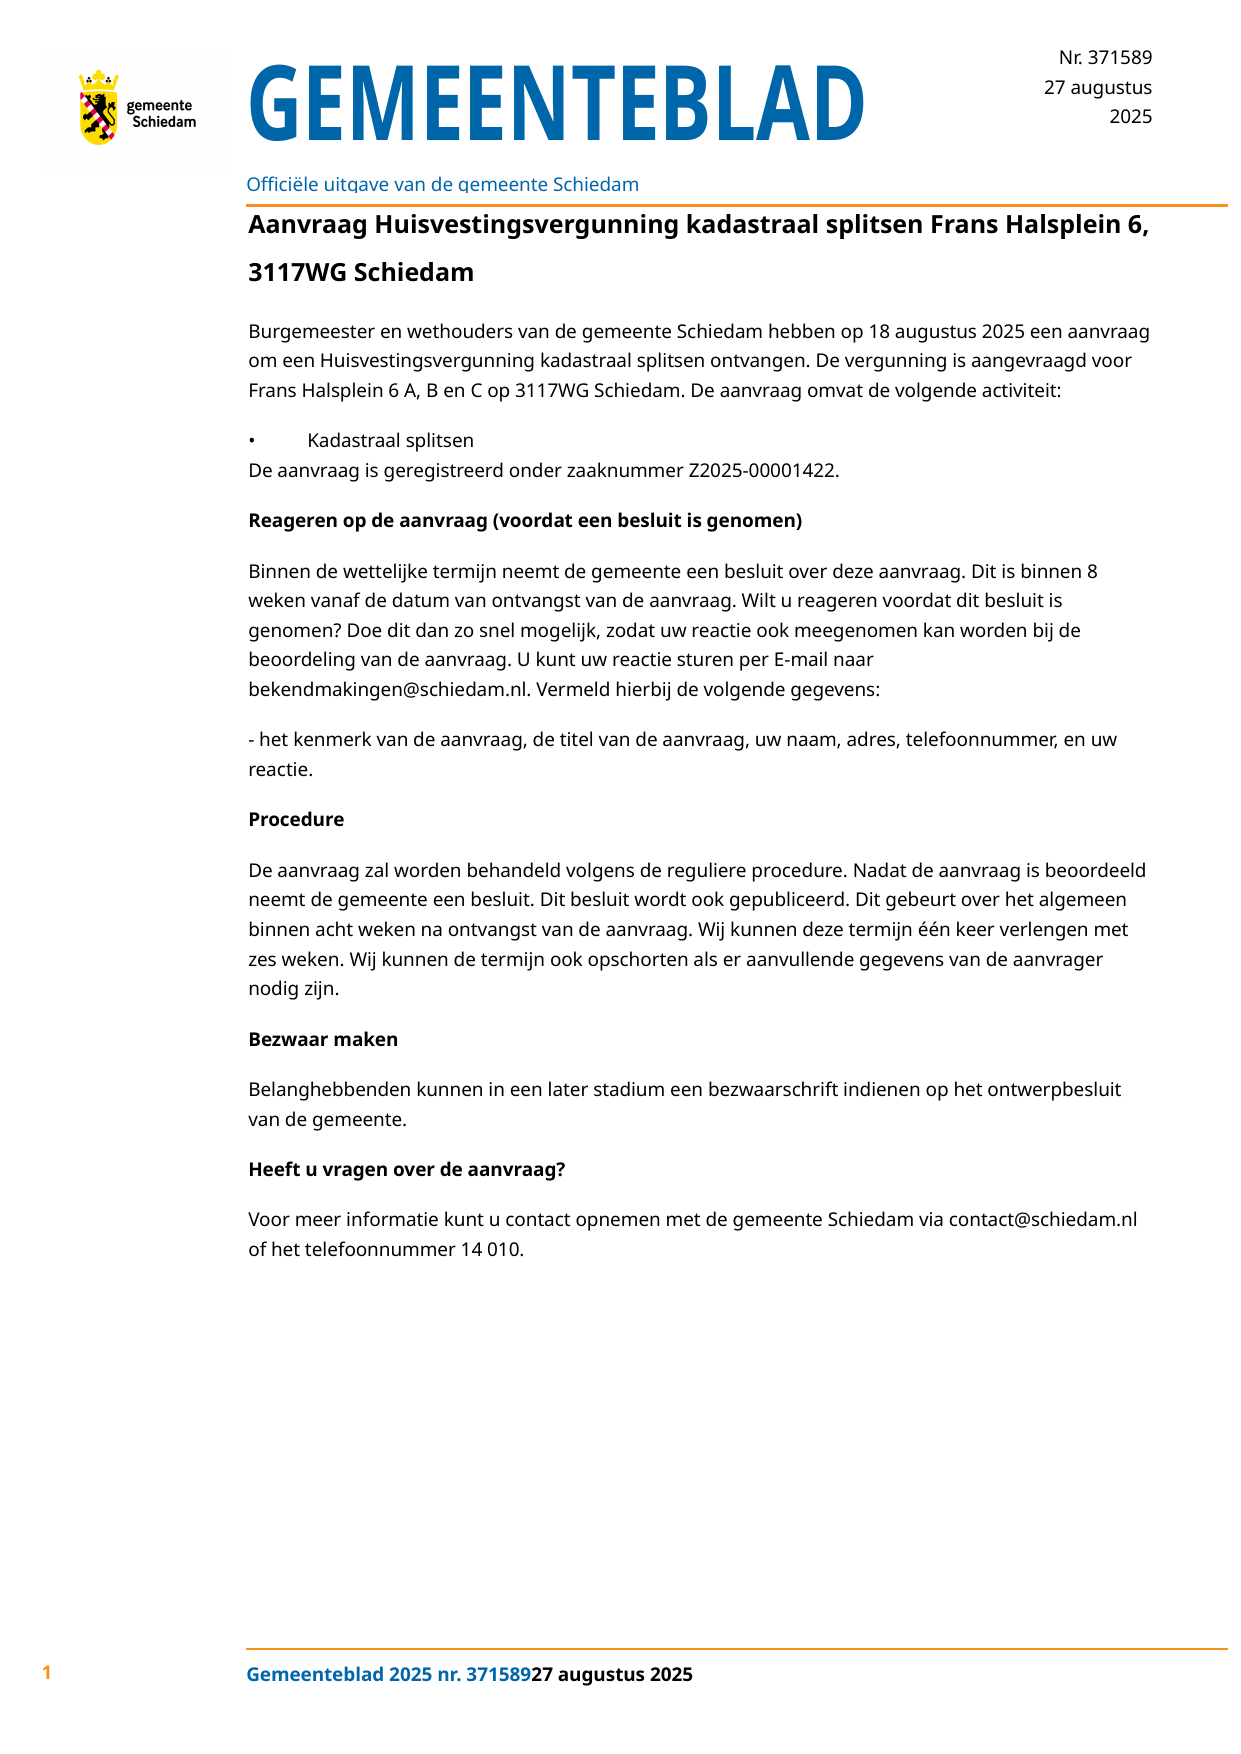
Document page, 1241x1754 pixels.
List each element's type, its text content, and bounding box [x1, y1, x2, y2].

text Bezwaar maken [248, 1026, 1152, 1052]
picture [41, 47, 231, 172]
text De aanvraag is geregistreerd onder zaaknummer Z2025-00001422. [248, 457, 1152, 483]
text Binnen de wettelijke termijn neemt de gemeente een besluit over deze aanvraag. Dit is binnen 8 weken vanaf de datum van ontvangst van de aanvraag. Wilt u reageren voordat dit besluit is genomen? Doe dit dan zo snel mogelijk, zodat uw reactie ook meegenomen kan worden bij de beoordeling van de aanvraag. U kunt uw reactie sturen per E-mail naar bekendmakingen@schiedam.nl. Vermeld hierbij de volgende gegevens: [248, 558, 1152, 702]
text Procedure [248, 807, 1152, 832]
text Burgemeester en wethouders van de gemeente Schiedam hebben op 18 augustus 2025 een aanvraag om een Huisvestingsvergunning kadastraal splitsen ontvangen. De vergunning is aangevraagd voor Frans Halsplein 6 A, B en C op 3117WG Schiedam. De aanvraag omvat de volgende activiteit: [248, 318, 1152, 403]
list Kadastraal splitsen [248, 427, 1152, 453]
text Voor meer informatie kunt u contact opnemen met de gemeente Schiedam via contact@schiedam.nl of het telefoonnummer 14 010. [248, 1207, 1152, 1262]
text - het kenmerk van de aanvraag, de titel van de aanvraag, uw naam, adres, telefoonnummer, en uw reactie. [248, 727, 1152, 782]
text Heeft u vragen over de aanvraag? [248, 1156, 1152, 1182]
text Belanghebbenden kunnen in een later stadium een bezwaarschrift indienen op het ontwerpbesluit van de gemeente. [248, 1076, 1152, 1132]
text De aanvraag zal worden behandeld volgens de reguliere procedure. Nadat de aanvraag is beoordeeld neemt de gemeente een besluit. Dit besluit wordt ook gepubliceerd. Dit gebeurt over het algemeen binnen acht weken na ontvangst van de aanvraag. Wij kunnen deze termijn één keer verlengen met zes weken. Wij kunnen de termijn ook opschorten als er aanvullende gegevens van de aanvrager nodig zijn. [248, 857, 1152, 1001]
text Reageren op de aanvraag (voordat een besluit is genomen) [248, 507, 1152, 533]
text Aanvraag Huisvestingsvergunning kadastraal splitsen Frans Halsplein 6, 3117WG Schiedam [248, 207, 1152, 288]
